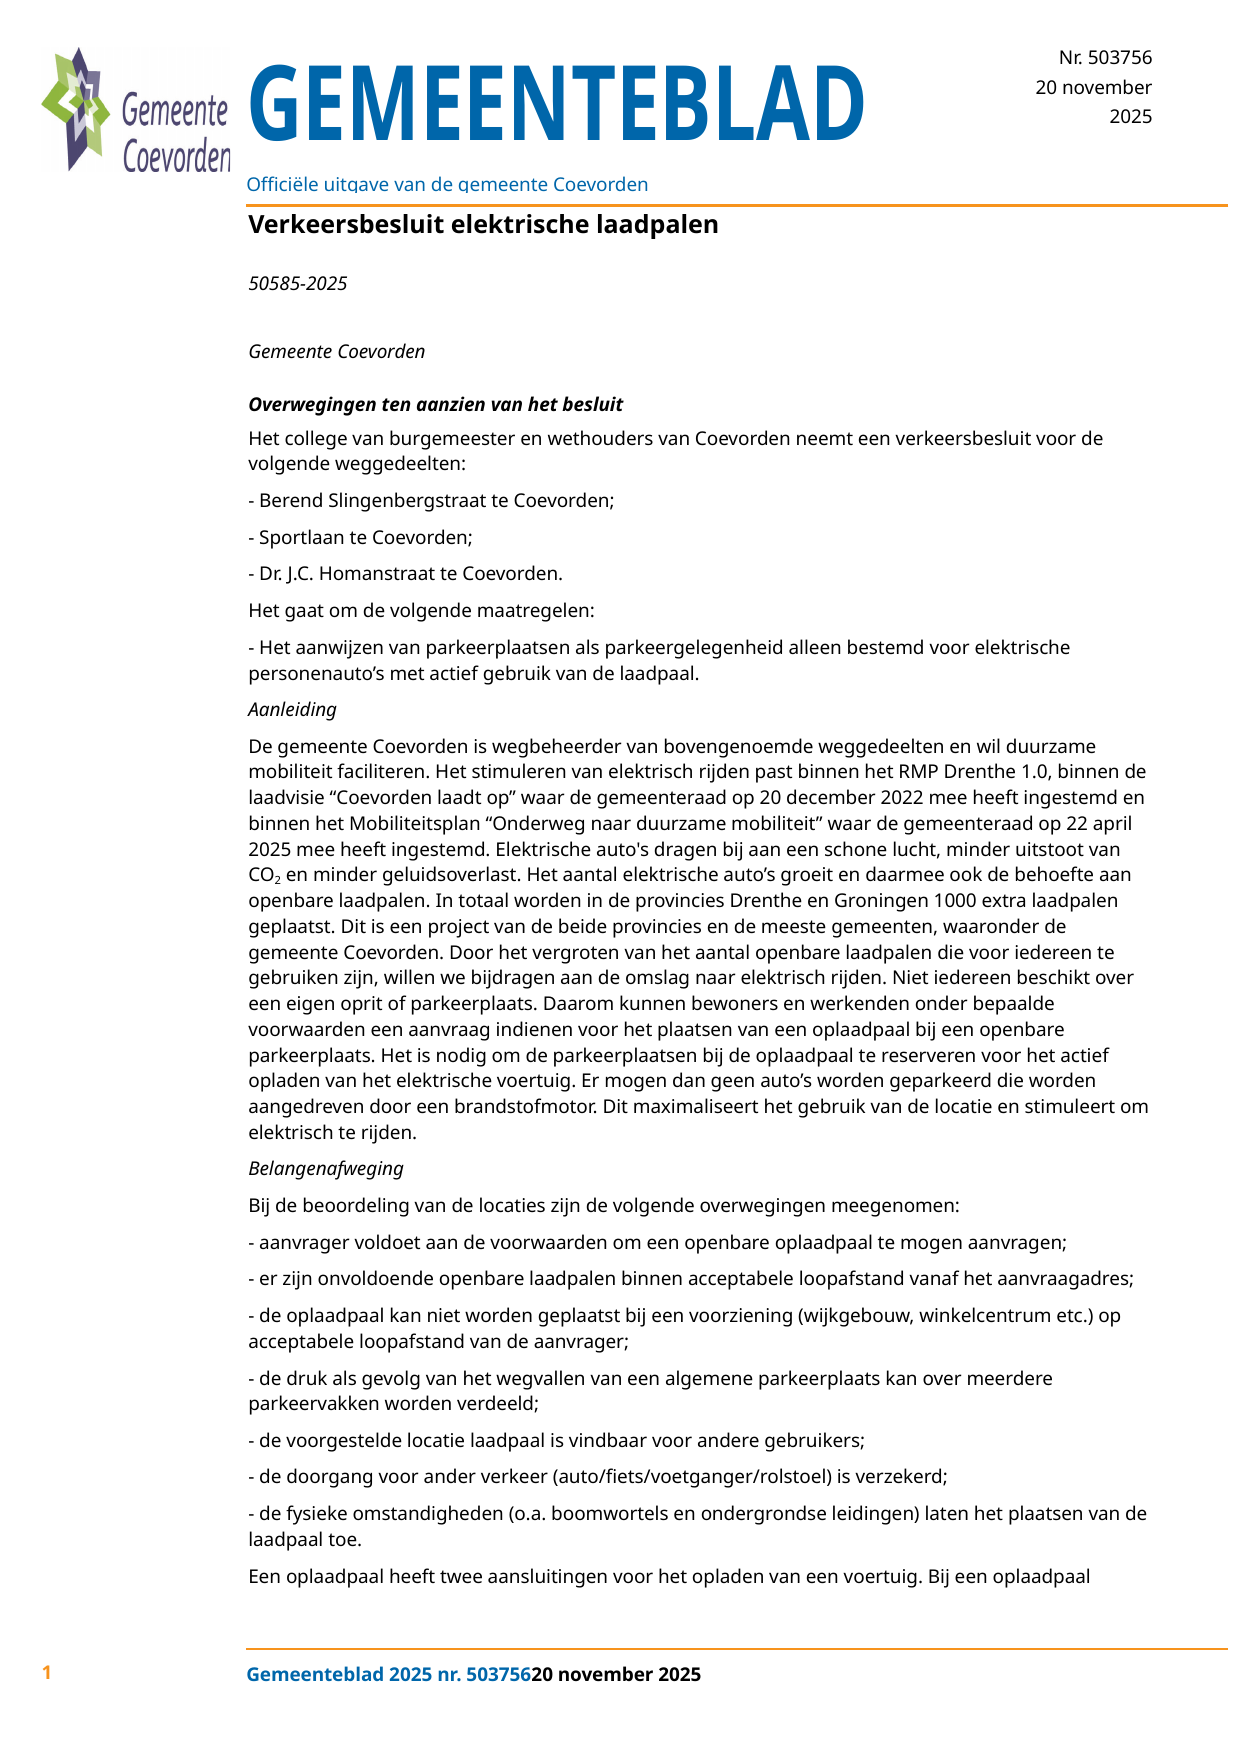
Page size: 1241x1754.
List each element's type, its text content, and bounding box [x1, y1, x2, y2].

text Het gaat om de volgende maatregelen: [248, 597, 1152, 623]
picture [41, 47, 231, 172]
text - de voorgestelde locatie laadpaal is vindbaar voor andere gebruikers; [248, 1427, 1152, 1453]
text - Berend Slingenbergstraat te Coevorden; [248, 487, 1152, 513]
text Gemeente Coevorden [248, 338, 1152, 364]
text - Sportlaan te Coevorden; [248, 524, 1152, 550]
text De gemeente Coevorden is wegbeheerder van bovengenoemde weggedeelten en wil duurzame mobiliteit faciliteren. Het stimuleren van elektrisch rijden past binnen het RMP Drenthe 1.0, binnen de laadvisie “Coevorden laadt op” waar de gemeenteraad op 20 december 2022 mee heeft ingestemd en binnen het Mobiliteitsplan “Onderweg naar duurzame mobiliteit” waar de gemeenteraad op 22 april 2025 mee heeft ingestemd. Elektrische auto's dragen bij aan een schone lucht, minder uitstoot van CO2 en minder geluidsoverlast. Het aantal elektrische auto’s groeit en daarmee ook de behoefte aan openbare laadpalen. In totaal worden in de provincies Drenthe en Groningen 1000 extra laadpalen geplaatst. Dit is een project van de beide provincies en de meeste gemeenten, waaronder de gemeente Coevorden. Door het vergroten van het aantal openbare laadpalen die voor iedereen te gebruiken zijn, willen we bijdragen aan de omslag naar elektrisch rijden. Niet iedereen beschikt over een eigen oprit of parkeerplaats. Daarom kunnen bewoners en werkenden onder bepaalde voorwaarden een aanvraag indienen voor het plaatsen van een oplaadpaal bij een openbare parkeerplaats. Het is nodig om de parkeerplaatsen bij de oplaadpaal te reserveren voor het actief opladen van het elektrische voertuig. Er mogen dan geen auto’s worden geparkeerd die worden aangedreven door een brandstofmotor. Dit maximaliseert het gebruik van de locatie en stimuleert om elektrisch te rijden. [248, 733, 1152, 1145]
text 50585-2025 [248, 270, 1152, 296]
text Aanleiding [248, 696, 1152, 722]
text Bij de beoordeling van de locaties zijn de volgende overwegingen meegenomen: [248, 1192, 1152, 1218]
text - de oplaadpaal kan niet worden geplaatst bij een voorziening (wijkgebouw, winkelcentrum etc.) op acceptabele loopafstand van de aanvrager; [248, 1302, 1152, 1354]
text - er zijn onvoldoende openbare laadpalen binnen acceptabele loopafstand vanaf het aanvraagadres; [248, 1266, 1152, 1291]
text Een oplaadpaal heeft twee aansluitingen voor het opladen van een voertuig. Bij een oplaadpaal [248, 1563, 1152, 1588]
text Het college van burgemeester en wethouders van Coevorden neemt een verkeersbesluit voor de volgende weggedeelten: [248, 425, 1152, 476]
text - Het aanwijzen van parkeerplaatsen als parkeergelegenheid alleen bestemd voor elektrische personenauto’s met actief gebruik van de laadpaal. [248, 634, 1152, 685]
text Overwegingen ten aanzien van het besluit [248, 391, 1152, 417]
text - aanvrager voldoet aan de voorwaarden om een openbare oplaadpaal te mogen aanvragen; [248, 1229, 1152, 1255]
text - de druk als gevolg van het wegvallen van een algemene parkeerplaats kan over meerdere parkeervakken worden verdeeld; [248, 1365, 1152, 1416]
text - Dr. J.C. Homanstraat te Coevorden. [248, 561, 1152, 586]
text Verkeersbesluit elektrische laadpalen [248, 207, 1152, 241]
text - de doorgang voor ander verkeer (auto/fiets/voetganger/rolstoel) is verzekerd; [248, 1464, 1152, 1489]
text - de fysieke omstandigheden (o.a. boomwortels en ondergrondse leidingen) laten het plaatsen van de laadpaal toe. [248, 1500, 1152, 1552]
text Belangenafweging [248, 1156, 1152, 1181]
